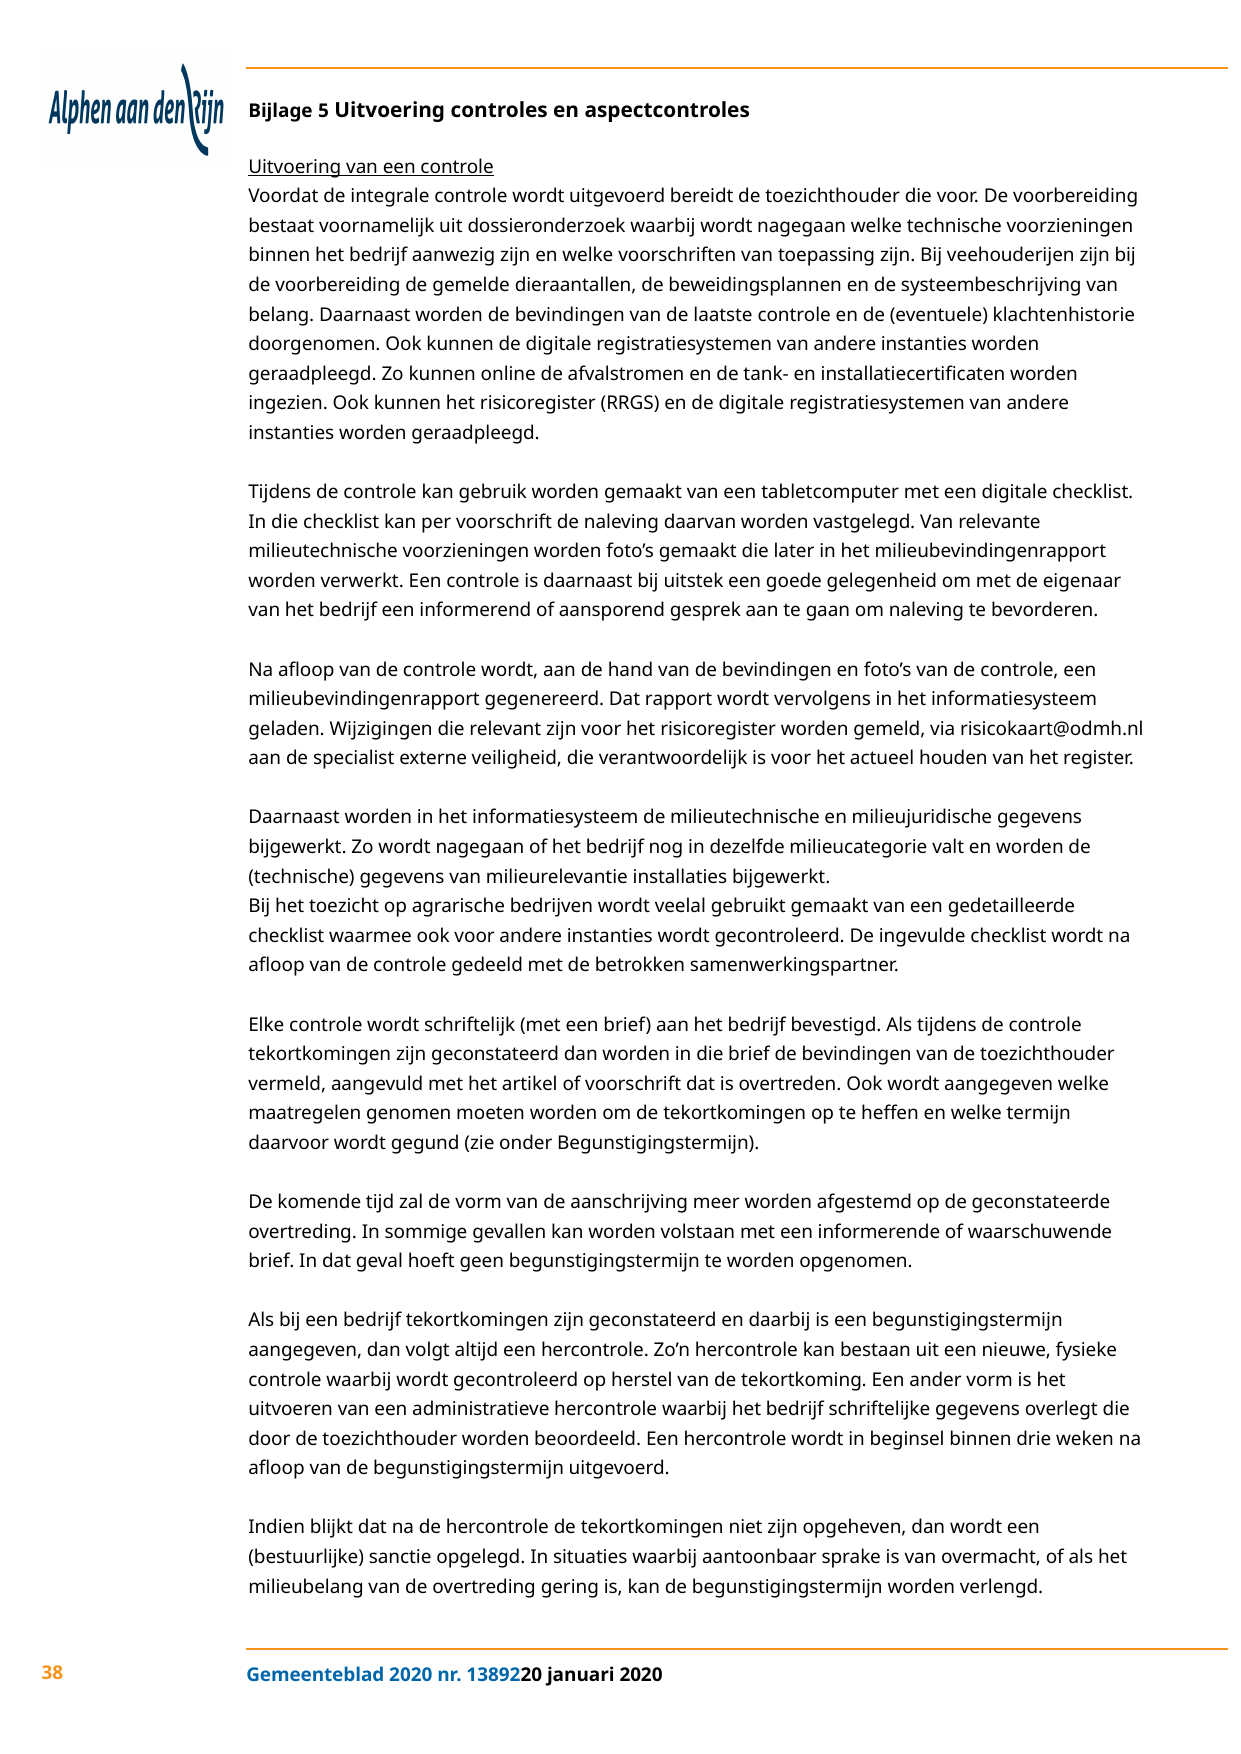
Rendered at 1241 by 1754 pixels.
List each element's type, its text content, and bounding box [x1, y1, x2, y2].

text Voordat de integrale controle wordt uitgevoerd bereidt de toezichthouder die voor. De voorbereiding bestaat voornamelijk uit dossieronderzoek waarbij wordt nagegaan welke technische voorzieningen binnen het bedrijf aanwezig zijn en welke voorschriften van toepassing zijn. Bij veehouderijen zijn bij de voorbereiding de gemelde dieraantallen, de beweidingsplannen en de systeembeschrijving van belang. Daarnaast worden de bevindingen van de laatste controle en de (eventuele) klachtenhistorie doorgenomen. Ook kunnen de digitale registratiesystemen van andere instanties worden geraadpleegd. Zo kunnen online de afvalstromen en de tank- en installatiecertificaten worden ingezien. Ook kunnen het risicoregister (RRGS) en de digitale registratiesystemen van andere instanties worden geraadpleegd. [248, 182, 1152, 445]
text Uitvoering van een controle [248, 153, 1152, 179]
text Tijdens de controle kan gebruik worden gemaakt van een tabletcomputer met een digitale checklist. In die checklist kan per voorschrift de naleving daarvan worden vastgelegd. Van relevante milieutechnische voorzieningen worden foto’s gemaakt die later in het milieubevindingenrapport worden verwerkt. Een controle is daarnaast bij uitstek een goede gelegenheid om met de eigenaar van het bedrijf een informerend of aansporend gesprek aan te gaan om naleving te bevorderen. [248, 478, 1152, 622]
text Indien blijkt dat na de hercontrole de tekortkomingen niet zijn opgeheven, dan wordt een (bestuurlijke) sanctie opgelegd. In situaties waarbij aantoonbaar sprake is van overmacht, of als het milieubelang van de overtreding gering is, kan de begunstigingstermijn worden verlengd. [248, 1514, 1152, 1599]
text De komende tijd zal de vorm van de aanschrijving meer worden afgestemd op de geconstateerde overtreding. In sommige gevallen kan worden volstaan met een informerende of waarschuwende brief. In dat geval hoeft geen begunstigingstermijn te worden opgenomen. [248, 1188, 1152, 1273]
text Na afloop van de controle wordt, aan de hand van de bevindingen en foto’s van de controle, een milieubevindingenrapport gegenereerd. Dat rapport wordt vervolgens in het informatiesysteem geladen. Wijzigingen die relevant zijn voor het risicoregister worden gemeld, via risicokaart@odmh.nl aan de specialist externe veiligheid, die verantwoordelijk is voor het actueel houden van het register. [248, 656, 1152, 770]
text Bijlage 5 Uitvoering controles en aspectcontroles [248, 95, 1152, 123]
text Bij het toezicht op agrarische bedrijven wordt veelal gebruikt gemaakt van een gedetailleerde checklist waarmee ook voor andere instanties wordt gecontroleerd. De ingevulde checklist wordt na afloop van de controle gedeeld met de betrokken samenwerkingspartner. [248, 892, 1152, 977]
text Daarnaast worden in het informatiesysteem de milieutechnische en milieujuridische gegevens bijgewerkt. Zo wordt nagegaan of het bedrijf nog in dezelfde milieucategorie valt en worden de (technische) gegevens van milieurelevantie installaties bijgewerkt. [248, 804, 1152, 889]
text Elke controle wordt schriftelijk (met een brief) aan het bedrijf bevestigd. Als tijdens de controle tekortkomingen zijn geconstateerd dan worden in die brief de bevindingen van de toezichthouder vermeld, aangevuld met het artikel of voorschrift dat is overtreden. Ook wordt aangegeven welke maatregelen genomen moeten worden om de tekortkomingen op te heffen en welke termijn daarvoor wordt gegund (zie onder Begunstigingstermijn). [248, 1011, 1152, 1155]
text Als bij een bedrijf tekortkomingen zijn geconstateerd en daarbij is een begunstigingstermijn aangegeven, dan volgt altijd een hercontrole. Zo’n hercontrole kan bestaan uit een nieuwe, fysieke controle waarbij wordt gecontroleerd op herstel van de tekortkoming. Een ander vorm is het uitvoeren van een administratieve hercontrole waarbij het bedrijf schriftelijke gegevens overlegt die door de toezichthouder worden beoordeeld. Een hercontrole wordt in beginsel binnen drie weken na afloop van de begunstigingstermijn uitgevoerd. [248, 1307, 1152, 1480]
picture [41, 47, 231, 172]
